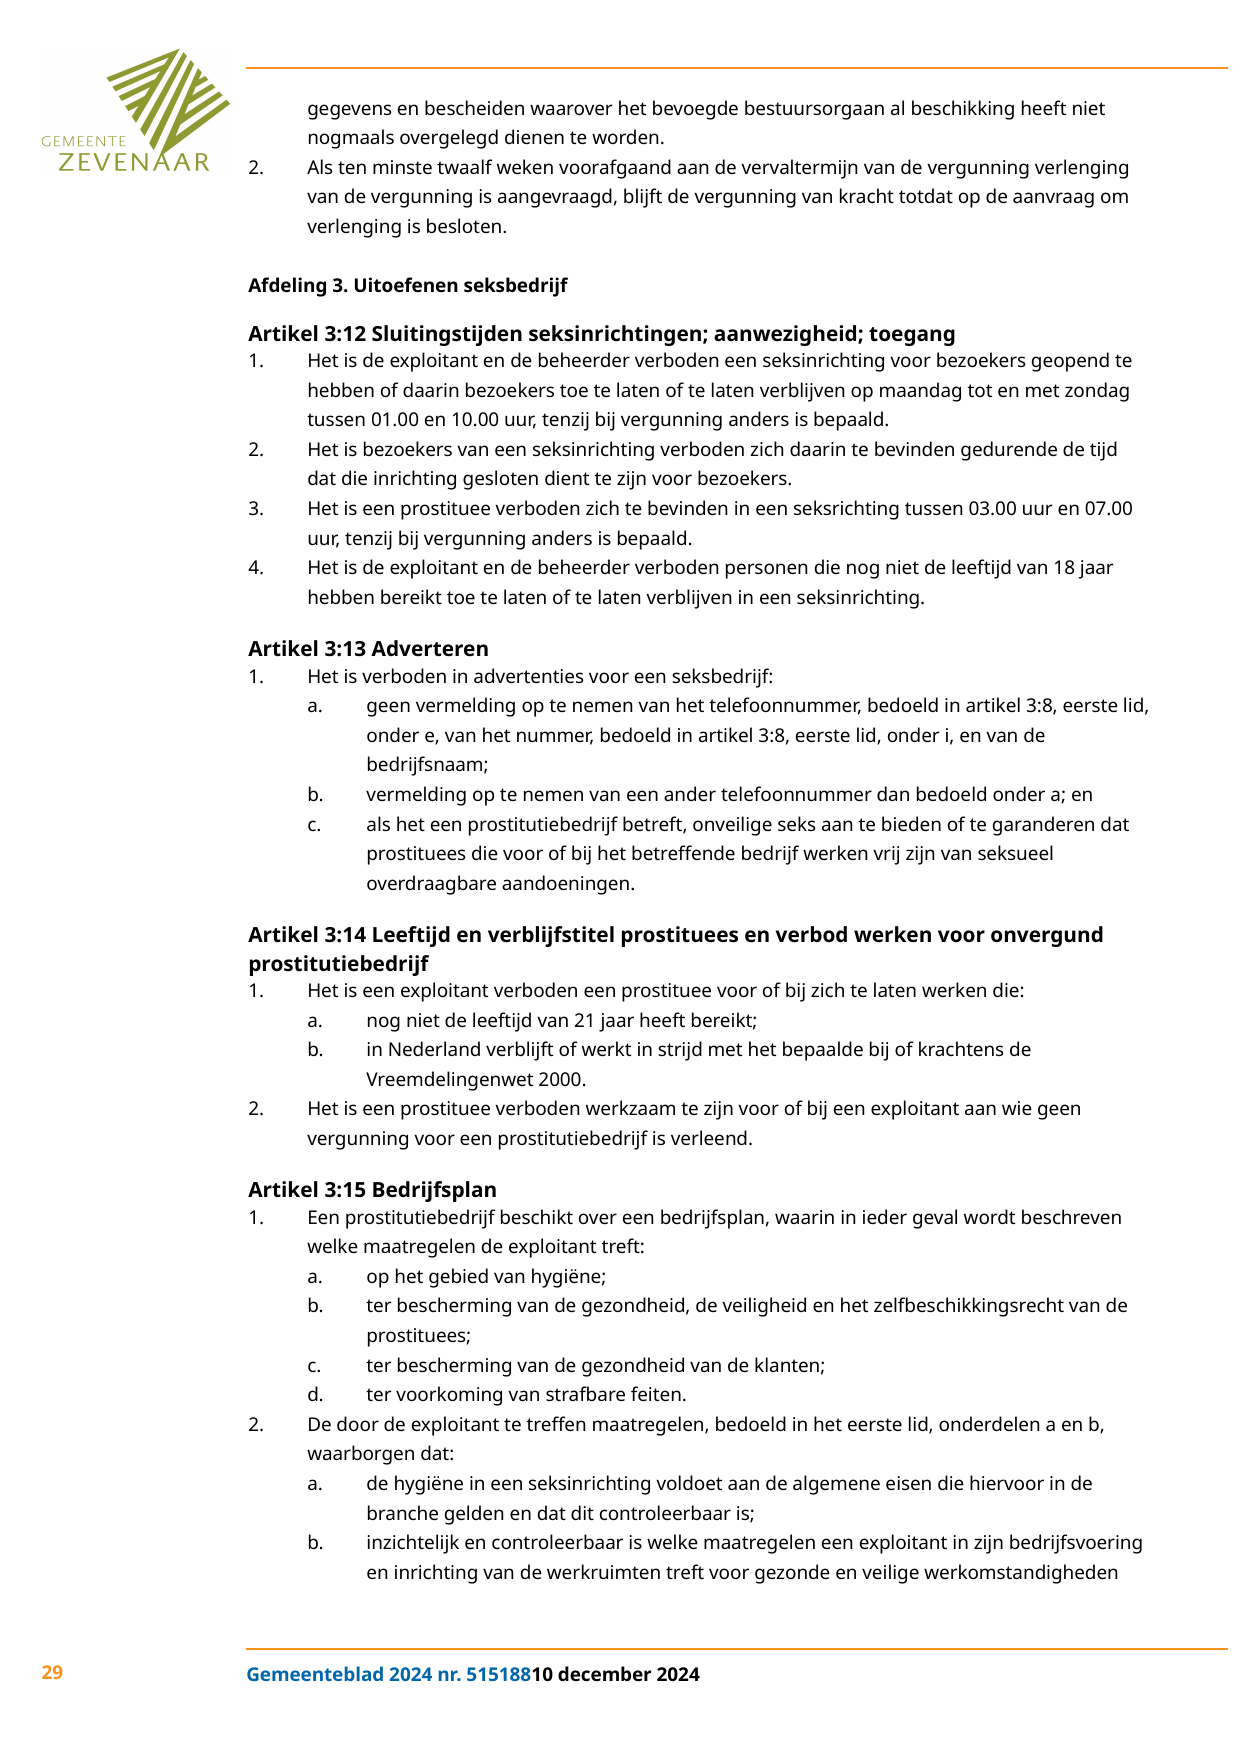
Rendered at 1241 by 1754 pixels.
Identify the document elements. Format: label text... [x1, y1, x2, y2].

list geen vermelding op te nemen van het telefoonnummer, bedoeld in artikel 3:8, eerste lid, onder e, van het nummer, bedoeld in artikel 3:8, eerste lid, onder i, en van de bedrijfsnaam; [307, 692, 1152, 777]
list Het is verboden in advertenties voor een seksbedrijf: [248, 663, 1152, 688]
list inzichtelijk en controleerbaar is welke maatregelen een exploitant in zijn bedrijfsvoering en inrichting van de werkruimten treft voor gezonde en veilige werkomstandigheden [307, 1529, 1152, 1585]
list Als ten minste twaalf weken voorafgaand aan de vervaltermijn van de vergunning verlenging van de vergunning is aangevraagd, blijft de vergunning van kracht totdat op de aanvraag om verlenging is besloten. [248, 154, 1152, 239]
list vermelding op te nemen van een ander telefoonnummer dan bedoeld onder a; en [307, 781, 1152, 807]
list nog niet de leeftijd van 21 jaar heeft bereikt; [307, 1007, 1152, 1032]
list ter voorkoming van strafbare feiten. [307, 1381, 1152, 1407]
list Het is een prostituee verboden werkzaam te zijn voor of bij een exploitant aan wie geen vergunning voor een prostitutiebedrijf is verleend. [248, 1096, 1152, 1151]
list als het een prostitutiebedrijf betreft, onveilige seks aan te bieden of te garanderen dat prostituees die voor of bij het betreffende bedrijf werken vrij zijn van seksueel overdraagbare aandoeningen. [307, 811, 1152, 896]
list Het is een prostituee verboden zich te bevinden in een seksrichting tussen 03.00 uur en 07.00 uur, tenzij bij vergunning anders is bepaald. [248, 495, 1152, 551]
text Artikel 3:13 Adverteren [248, 634, 1152, 663]
list ter bescherming van de gezondheid van de klanten; [307, 1352, 1152, 1378]
list De door de exploitant te treffen maatregelen, bedoeld in het eerste lid, onderdelen a en b, waarborgen dat: [248, 1411, 1152, 1466]
list Het is bezoekers van een seksinrichting verboden zich daarin te bevinden gedurende de tijd dat die inrichting gesloten dient te zijn voor bezoekers. [248, 436, 1152, 491]
list in Nederland verblijft of werkt in strijd met het bepaalde bij of krachtens de Vreemdelingenwet 2000. [307, 1036, 1152, 1092]
text Afdeling 3. Uitoefenen seksbedrijf [248, 272, 1152, 298]
text Artikel 3:15 Bedrijfsplan [248, 1176, 1152, 1204]
picture [41, 47, 231, 172]
list Het is de exploitant en de beheerder verboden een seksinrichting voor bezoekers geopend te hebben of daarin bezoekers toe te laten of te laten verblijven op maandag tot en met zondag tussen 01.00 en 10.00 uur, tenzij bij vergunning anders is bepaald. [248, 347, 1152, 432]
list Het is de exploitant en de beheerder verboden personen die nog niet de leeftijd van 18 jaar hebben bereikt toe te laten of te laten verblijven in een seksinrichting. [248, 554, 1152, 610]
list Het is een exploitant verboden een prostituee voor of bij zich te laten werken die: [248, 977, 1152, 1003]
list gegevens en bescheiden waarover het bevoegde bestuursorgaan al beschikking heeft niet nogmaals overgelegd dienen te worden. [248, 95, 1152, 150]
text Artikel 3:12 Sluitingstijden seksinrichtingen; aanwezigheid; toegang [248, 319, 1152, 347]
list de hygiëne in een seksinrichting voldoet aan de algemene eisen die hiervoor in de branche gelden en dat dit controleerbaar is; [307, 1470, 1152, 1526]
text Artikel 3:14 Leeftijd en verblijfstitel prostituees en verbod werken voor onvergund prostitutiebedrijf [248, 920, 1152, 977]
list ter bescherming van de gezondheid, de veiligheid en het zelfbeschikkingsrecht van de prostituees; [307, 1293, 1152, 1348]
list op het gebied van hygiëne; [307, 1263, 1152, 1289]
list Een prostitutiebedrijf beschikt over een bedrijfsplan, waarin in ieder geval wordt beschreven welke maatregelen de exploitant treft: [248, 1204, 1152, 1259]
